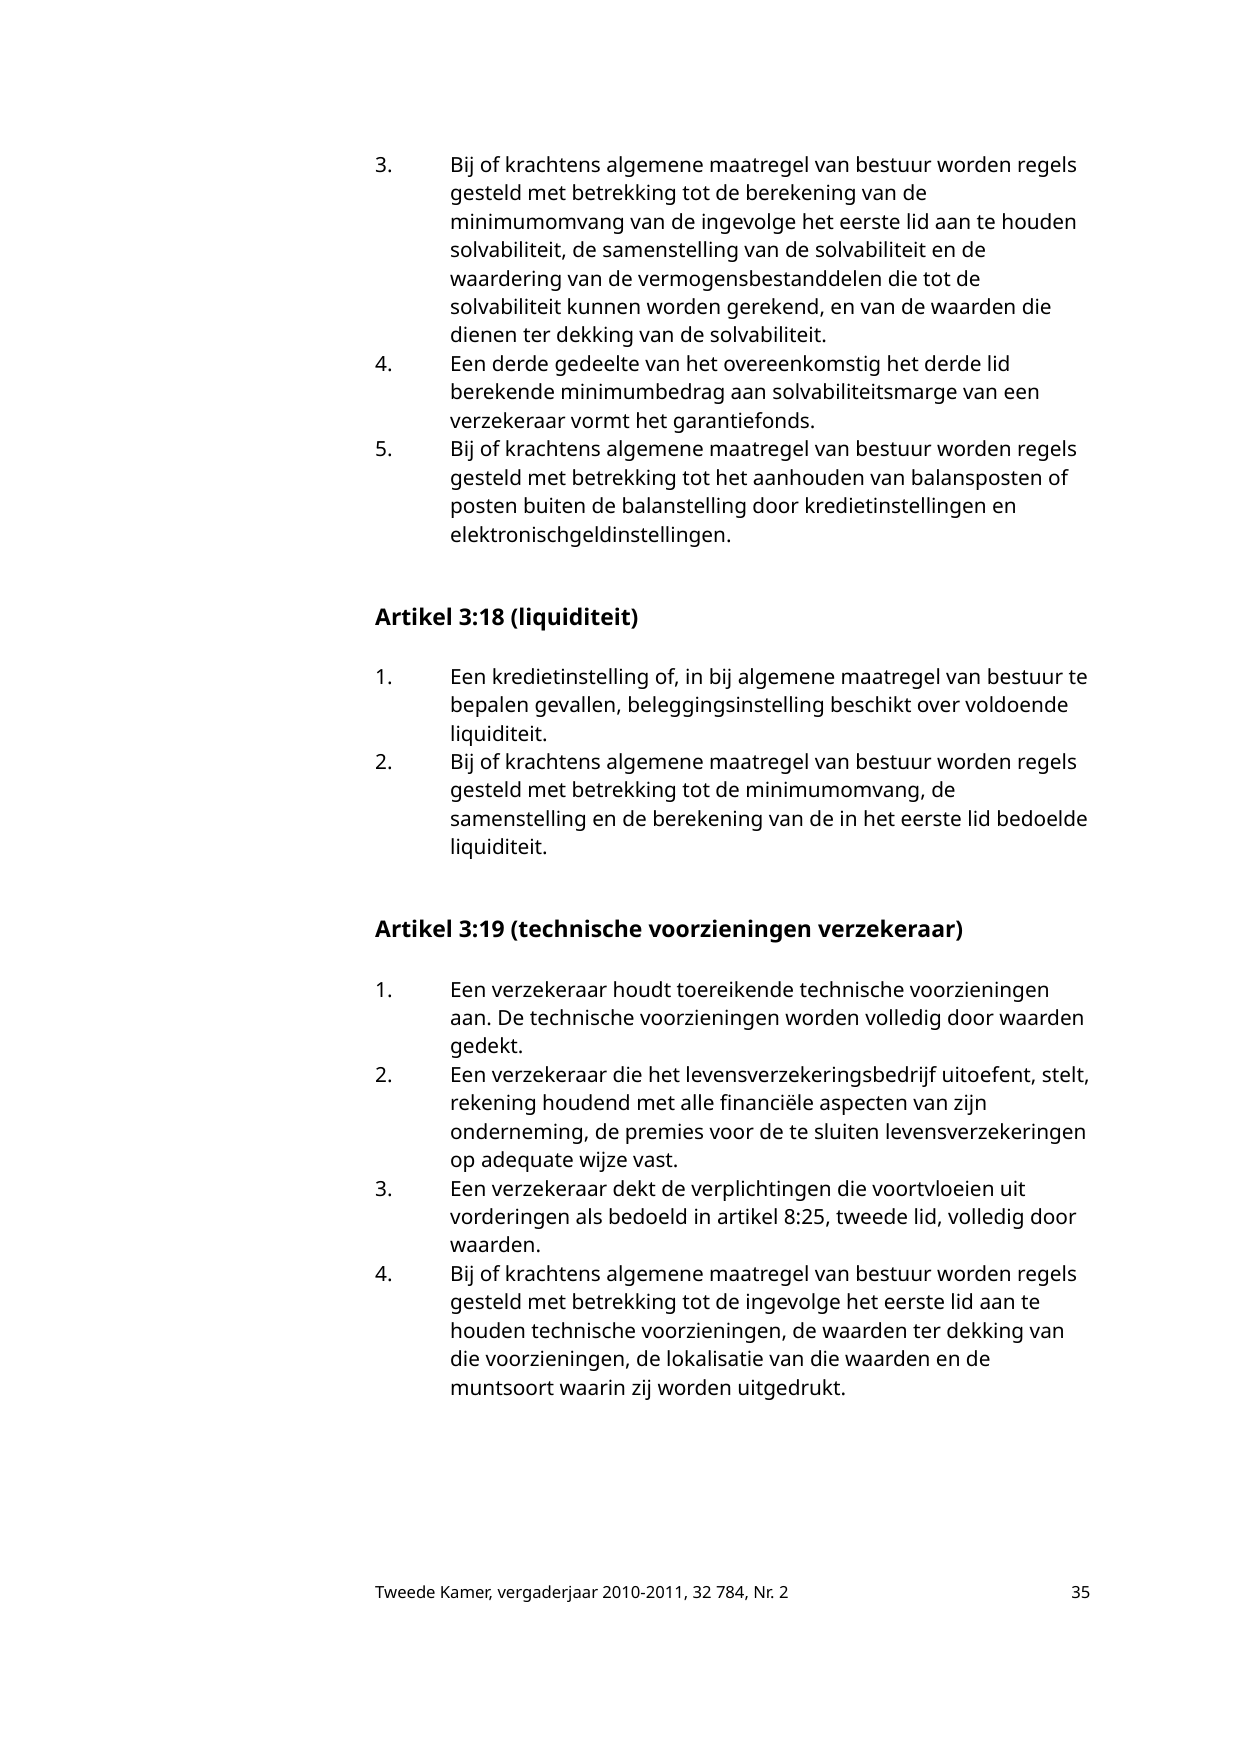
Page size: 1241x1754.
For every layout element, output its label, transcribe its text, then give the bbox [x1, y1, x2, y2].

list Bij of krachtens algemene maatregel van bestuur worden regels gesteld met betrekking tot de berekening van de minimumomvang van de ingevolge het eerste lid aan te houden solvabiliteit, de samenstelling van de solvabiliteit en de waardering van de vermogensbestanddelen die tot de solvabiliteit kunnen worden gerekend, en van de waarden die dienen ter dekking van de solvabiliteit. [375, 150, 1090, 349]
list Een verzekeraar houdt toereikende technische voorzieningen aan. De technische voorzieningen worden volledig door waarden gedekt. [375, 975, 1090, 1060]
list Een derde gedeelte van het overeenkomstig het derde lid berekende minimumbedrag aan solvabiliteitsmarge van een verzekeraar vormt het garantiefonds. [375, 349, 1090, 434]
list Een verzekeraar die het levensverzekeringsbedrijf uitoefent, stelt, rekening houdend met alle financiële aspecten van zijn onderneming, de premies voor de te sluiten levensverzekeringen op adequate wijze vast. [375, 1060, 1090, 1174]
list Bij of krachtens algemene maatregel van bestuur worden regels gesteld met betrekking tot het aanhouden van balansposten of posten buiten de balanstelling door kredietinstellingen en elektronischgeldinstellingen. [375, 434, 1090, 548]
list Bij of krachtens algemene maatregel van bestuur worden regels gesteld met betrekking tot de minimumomvang, de samenstelling en de berekening van de in het eerste lid bedoelde liquiditeit. [375, 747, 1090, 861]
list Een kredietinstelling of, in bij algemene maatregel van bestuur te bepalen gevallen, beleggingsinstelling beschikt over voldoende liquiditeit. [375, 662, 1090, 747]
subtitle Artikel 3:19 (technische voorzieningen verzekeraar) [375, 913, 1090, 945]
list Bij of krachtens algemene maatregel van bestuur worden regels gesteld met betrekking tot de ingevolge het eerste lid aan te houden technische voorzieningen, de waarden ter dekking van die voorzieningen, de lokalisatie van die waarden en de muntsoort waarin zij worden uitgedrukt. [375, 1259, 1090, 1401]
subtitle Artikel 3:18 (liquiditeit) [375, 601, 1090, 632]
list Een verzekeraar dekt de verplichtingen die voortvloeien uit vorderingen als bedoeld in artikel 8:25, tweede lid, volledig door waarden. [375, 1174, 1090, 1259]
